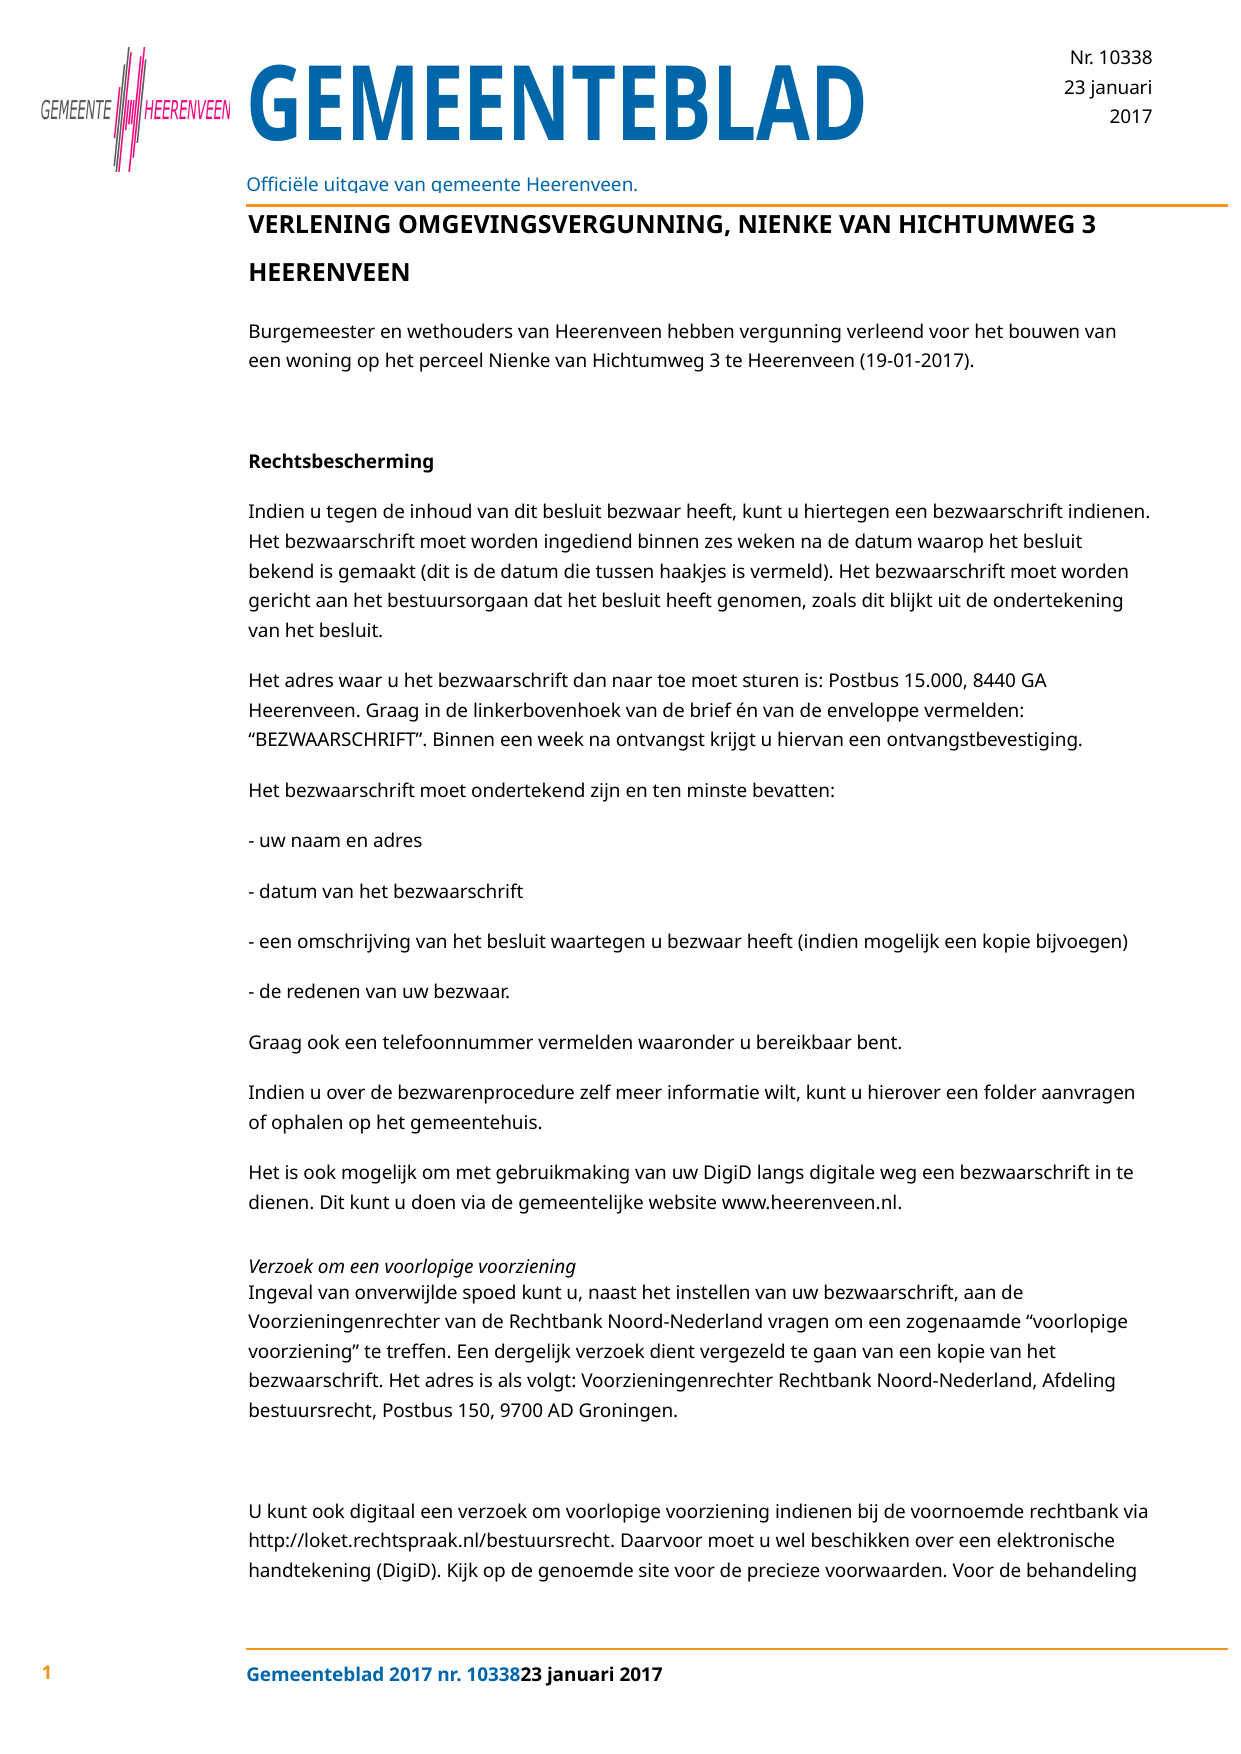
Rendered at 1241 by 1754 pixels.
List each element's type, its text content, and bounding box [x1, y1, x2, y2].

text Graag ook een telefoonnummer vermelden waaronder u bereikbaar bent. [248, 1029, 1152, 1055]
text Het bezwaarschrift moet ondertekend zijn en ten minste bevatten: [248, 777, 1152, 803]
text Het adres waar u het bezwaarschrift dan naar toe moet sturen is: Postbus 15.000, 8440 GA Heerenveen. Graag in de linkerbovenhoek van de brief én van de enveloppe vermelden: “BEZWAARSCHRIFT”. Binnen een week na ontvangst krijgt u hiervan een ontvangstbevestiging. [248, 667, 1152, 752]
text Indien u tegen de inhoud van dit besluit bezwaar heeft, kunt u hiertegen een bezwaarschrift indienen. Het bezwaarschrift moet worden ingediend binnen zes weken na de datum waarop het besluit bekend is gemaakt (dit is de datum die tussen haakjes is vermeld). Het bezwaarschrift moet worden gericht aan het bestuursorgaan dat het besluit heeft genomen, zoals dit blijkt uit de ondertekening van het besluit. [248, 499, 1152, 643]
text - datum van het bezwaarschrift [248, 878, 1152, 904]
text - een omschrijving van het besluit waartegen u bezwaar heeft (indien mogelijk een kopie bijvoegen) [248, 928, 1152, 954]
text U kunt ook digitaal een verzoek om voorlopige voorziening indienen bij de voornoemde rechtbank via http://loket.rechtspraak.nl/bestuursrecht. Daarvoor moet u wel beschikken over een elektronische handtekening (DigiD). Kijk op de genoemde site voor de precieze voorwaarden. Voor de behandeling [248, 1498, 1152, 1583]
text Rechtsbescherming [248, 448, 1152, 474]
text VERLENING OMGEVINGSVERGUNNING, NIENKE VAN HICHTUMWEG 3 HEERENVEEN [248, 207, 1152, 288]
text Ingeval van onverwijlde spoed kunt u, naast het instellen van uw bezwaarschrift, aan de Voorzieningenrechter van de Rechtbank Noord-Nederland vragen om een zogenaamde “voorlopige voorziening” te treffen. Een dergelijk verzoek dient vergezeld te gaan van een kopie van het bezwaarschrift. Het adres is als volgt: Voorzieningenrechter Rechtbank Noord-Nederland, Afdeling bestuursrecht, Postbus 150, 9700 AD Groningen. [248, 1279, 1152, 1423]
text - uw naam en adres [248, 827, 1152, 853]
text Het is ook mogelijk om met gebruikmaking van uw DigiD langs digitale weg een bezwaarschrift in te dienen. Dit kunt u doen via de gemeentelijke website www.heerenveen.nl. [248, 1159, 1152, 1215]
picture [41, 47, 231, 172]
text Burgemeester en wethouders van Heerenveen hebben vergunning verleend voor het bouwen van een woning op het perceel Nienke van Hichtumweg 3 te Heerenveen (19-01-2017). [248, 318, 1152, 373]
text - de redenen van uw bezwaar. [248, 979, 1152, 1004]
text Verzoek om een voorlopige voorziening [248, 1253, 1152, 1279]
text Indien u over de bezwarenprocedure zelf meer informatie wilt, kunt u hierover een folder aanvragen of ophalen op het gemeentehuis. [248, 1079, 1152, 1135]
